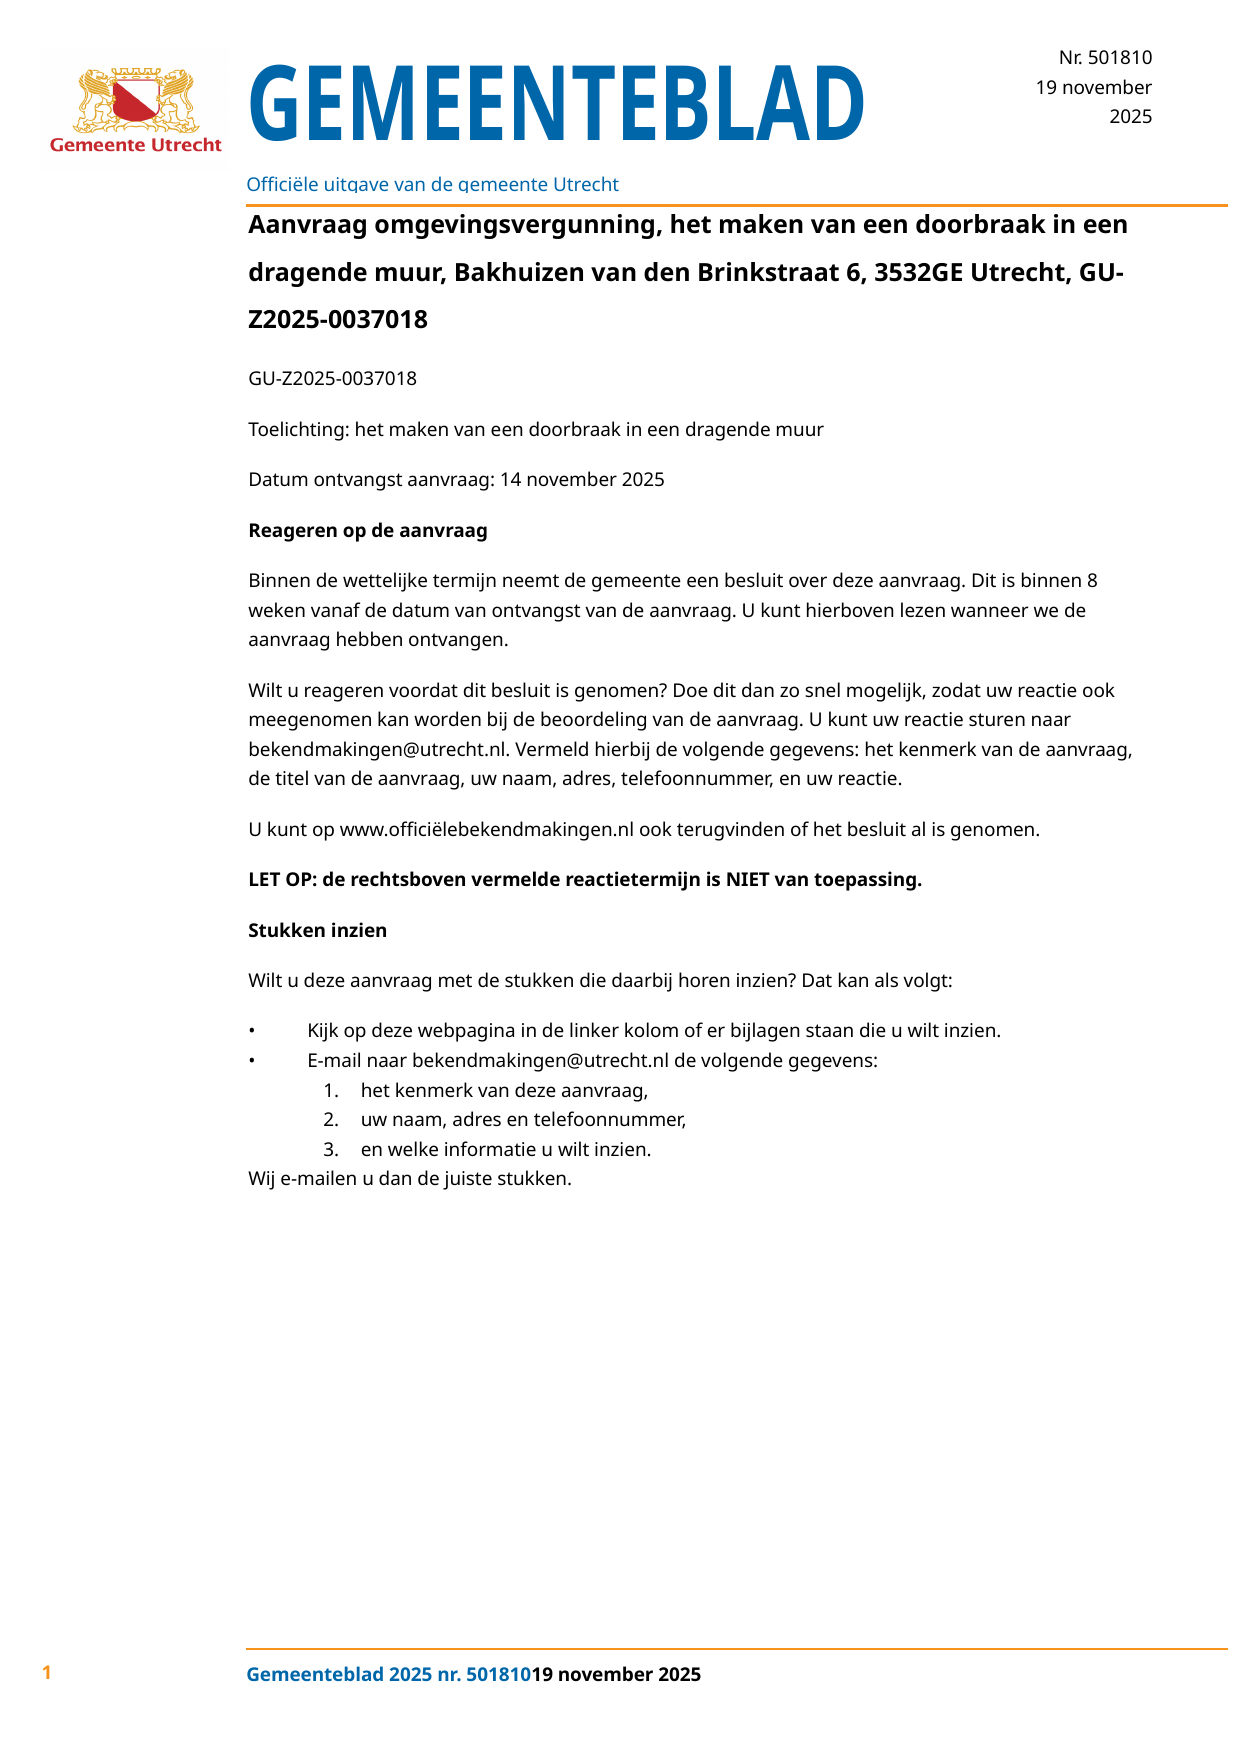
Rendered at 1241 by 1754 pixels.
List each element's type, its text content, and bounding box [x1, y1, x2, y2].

text Binnen de wettelijke termijn neemt de gemeente een besluit over deze aanvraag. Dit is binnen 8 weken vanaf de datum van ontvangst van de aanvraag. U kunt hierboven lezen wanneer we de aanvraag hebben ontvangen. [248, 567, 1152, 652]
text LET OP: de rechtsboven vermelde reactietermijn is NIET van toepassing. [248, 866, 1152, 892]
text Wilt u reageren voordat dit besluit is genomen? Doe dit dan zo snel mogelijk, zodat uw reactie ook meegenomen kan worden bij de beoordeling van de aanvraag. U kunt uw reactie sturen naar bekendmakingen@utrecht.nl. Vermeld hierbij de volgende gegevens: het kenmerk van de aanvraag, de titel van de aanvraag, uw naam, adres, telefoonnummer, en uw reactie. [248, 677, 1152, 791]
text Reageren op de aanvraag [248, 517, 1152, 542]
list het kenmerk van deze aanvraag, [323, 1077, 1152, 1102]
list Kijk op deze webpagina in de linker kolom of er bijlagen staan die u wilt inzien. [248, 1018, 1152, 1043]
text Aanvraag omgevingsvergunning, het maken van een doorbraak in een dragende muur, Bakhuizen van den Brinkstraat 6, 3532GE Utrecht, GU-Z2025-0037018 [248, 207, 1152, 336]
text Stukken inzien [248, 917, 1152, 942]
list E-mail naar bekendmakingen@utrecht.nl de volgende gegevens: [248, 1047, 1152, 1073]
text Wilt u deze aanvraag met de stukken die daarbij horen inzien? Dat kan als volgt: [248, 967, 1152, 993]
text Wij e-mailen u dan de juiste stukken. [248, 1166, 1152, 1191]
text GU-Z2025-0037018 [248, 366, 1152, 391]
list en welke informatie u wilt inzien. [323, 1136, 1152, 1162]
text Toelichting: het maken van een doorbraak in een dragende muur [248, 416, 1152, 442]
list uw naam, adres en telefoonnummer, [323, 1106, 1152, 1132]
picture [41, 47, 231, 172]
text Datum ontvangst aanvraag: 14 november 2025 [248, 466, 1152, 492]
text U kunt op www.officiëlebekendmakingen.nl ook terugvinden of het besluit al is genomen. [248, 816, 1152, 842]
